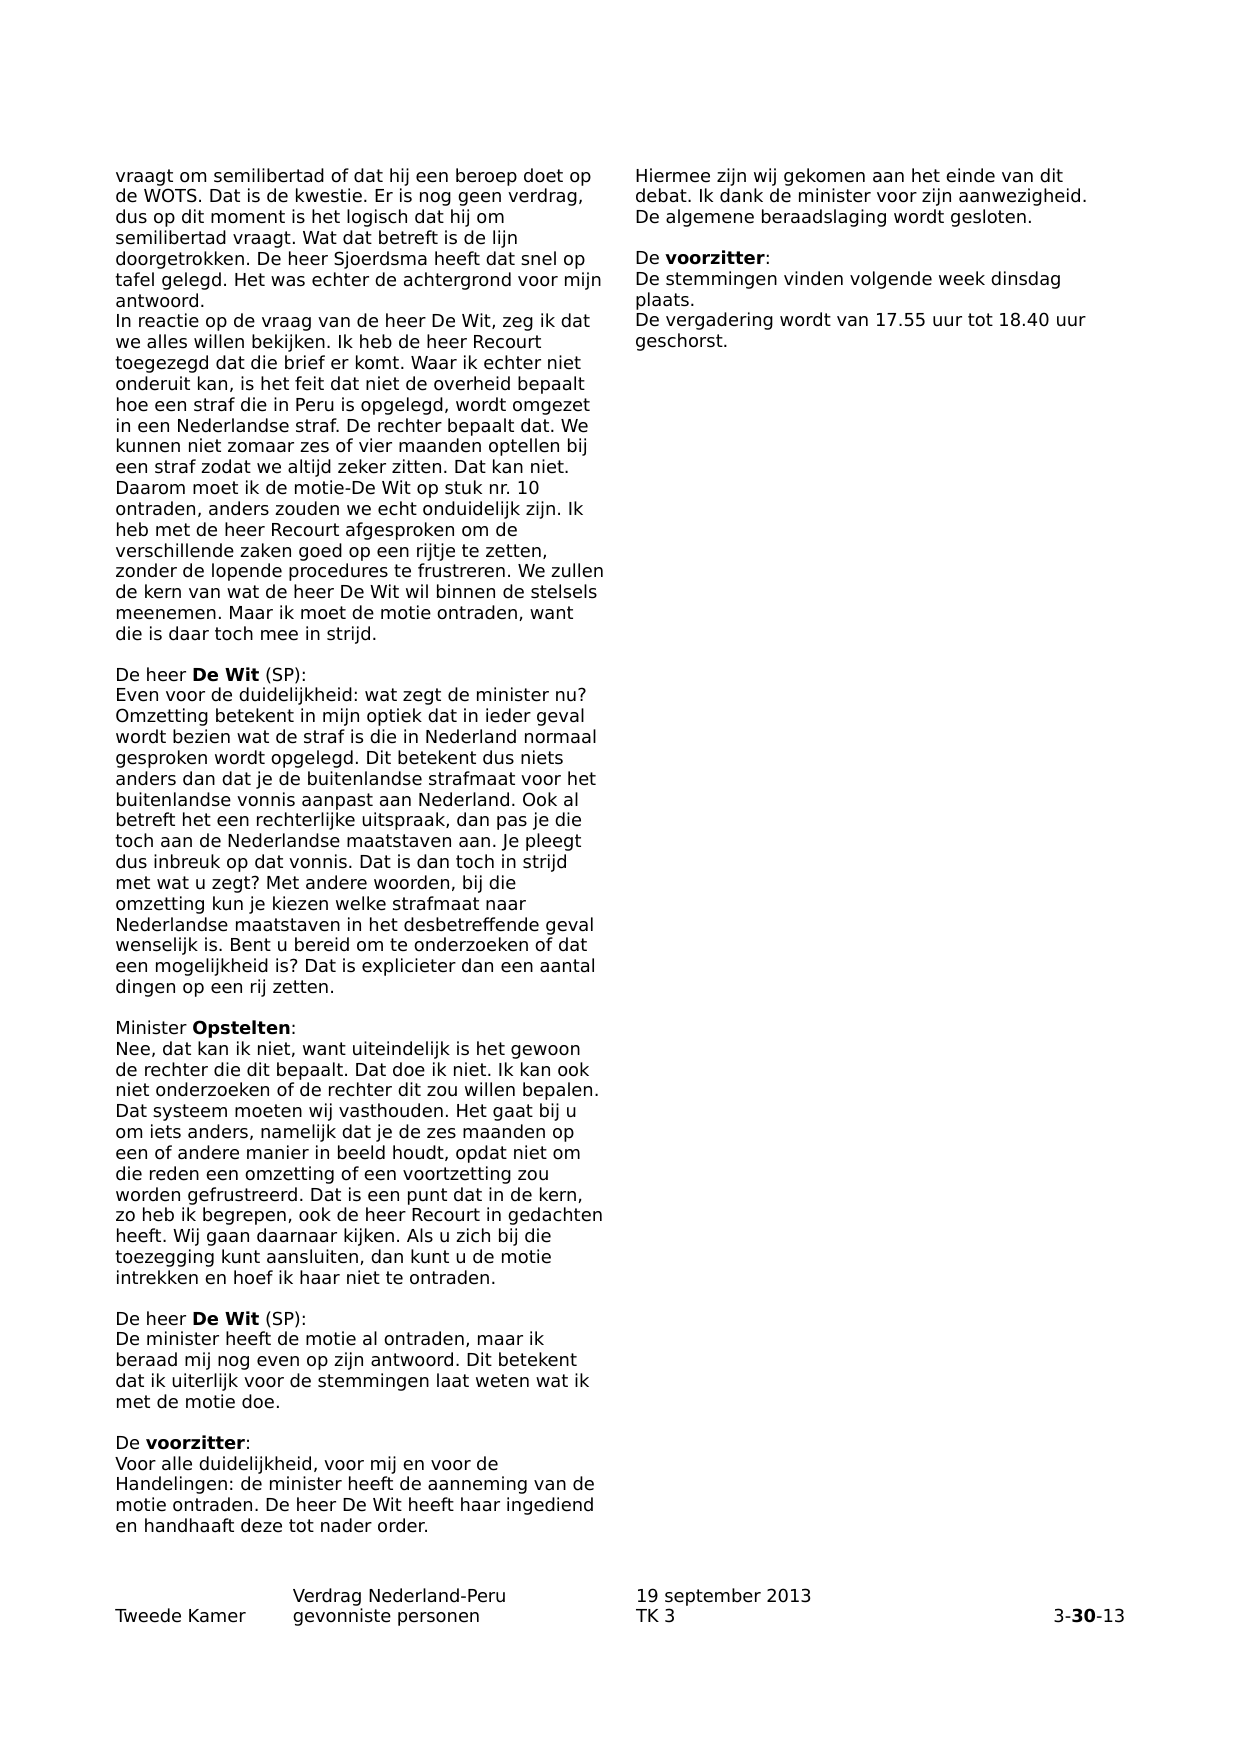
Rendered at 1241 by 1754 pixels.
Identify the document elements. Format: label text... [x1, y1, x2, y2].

text In reactie op de vraag van de heer De Wit, zeg ik dat we alles willen bekijken. Ik heb de heer Recourt toegezegd dat die brief er komt. Waar ik echter niet onderuit kan, is het feit dat niet de overheid bepaalt hoe een straf die in Peru is opgelegd, wordt omgezet in een Nederlandse straf. De rechter bepaalt dat. We kunnen niet zomaar zes of vier maanden optellen bij een straf zodat we altijd zeker zitten. Dat kan niet. Daarom moet ik de motie-De Wit op stuk nr. 10 ontraden, anders zouden we echt onduidelijk zijn. Ik heb met de heer Recourt afgesproken om de verschillende zaken goed op een rijtje te zetten, zonder de lopende procedures te frustreren. We zullen de kern van wat de heer De Wit wil binnen de stelsels meenemen. Maar ik moet de motie ontraden, want die is daar toch mee in strijd. [115, 311, 605, 644]
text Even voor de duidelijkheid: wat zegt de minister nu? Omzetting betekent in mijn optiek dat in ieder geval wordt bezien wat de straf is die in Nederland normaal gesproken wordt opgelegd. Dit betekent dus niets anders dan dat je de buitenlandse strafmaat voor het buitenlandse vonnis aanpast aan Nederland. Ook al betreft het een rechterlijke uitspraak, dan pas je die toch aan de Nederlandse maatstaven aan. Je pleegt dus inbreuk op dat vonnis. Dat is dan toch in strijd met wat u zegt? Met andere woorden, bij die omzetting kun je kiezen welke strafmaat naar Nederlandse maatstaven in het desbetreffende geval wenselijk is. Bent u bereid om te onderzoeken of dat een mogelijkheid is? Dat is explicieter dan een aantal dingen op een rij zetten. [115, 685, 605, 998]
text vraagt om semilibertad of dat hij een beroep doet op de WOTS. Dat is de kwestie. Er is nog geen verdrag, dus op dit moment is het logisch dat hij om semilibertad vraagt. Wat dat betreft is de lijn doorgetrokken. De heer Sjoerdsma heeft dat snel op tafel gelegd. Het was echter de achtergrond voor mijn antwoord. [115, 165, 605, 311]
text De stemmingen vinden volgende week dinsdag plaats. [635, 268, 1125, 310]
text De minister heeft de motie al ontraden, maar ik beraad mij nog even op zijn antwoord. Dit betekent dat ik uiterlijk voor de stemmingen laat weten wat ik met de motie doe. [115, 1329, 605, 1412]
text Voor alle duidelijkheid, voor mij en voor de Handelingen: de minister heeft de aanneming van de motie ontraden. De heer De Wit heeft haar ingediend en handhaaft deze tot nader order. [115, 1453, 605, 1537]
text De heer De Wit (SP): [115, 664, 605, 685]
text Minister Opstelten: [115, 1018, 605, 1038]
text De algemene beraadslaging wordt gesloten. [635, 207, 1125, 228]
text Hiermee zijn wij gekomen aan het einde van dit debat. Ik dank de minister voor zijn aanwezigheid. [635, 165, 1125, 207]
text De voorzitter: [115, 1432, 605, 1453]
text De vergadering wordt van 17.55 uur tot 18.40 uur geschorst. [635, 310, 1125, 352]
text De voorzitter: [635, 248, 1125, 268]
text De heer De Wit (SP): [115, 1308, 605, 1329]
text Nee, dat kan ik niet, want uiteindelijk is het gewoon de rechter die dit bepaalt. Dat doe ik niet. Ik kan ook niet onderzoeken of de rechter dit zou willen bepalen. Dat systeem moeten wij vasthouden. Het gaat bij u om iets anders, namelijk dat je de zes maanden op een of andere manier in beeld houdt, opdat niet om die reden een omzetting of een voortzetting zou worden gefrustreerd. Dat is een punt dat in de kern, zo heb ik begrepen, ook de heer Recourt in gedachten heeft. Wij gaan daarnaar kijken. Als u zich bij die toezegging kunt aansluiten, dan kunt u de motie intrekken en hoef ik haar niet te ontraden. [115, 1038, 605, 1288]
